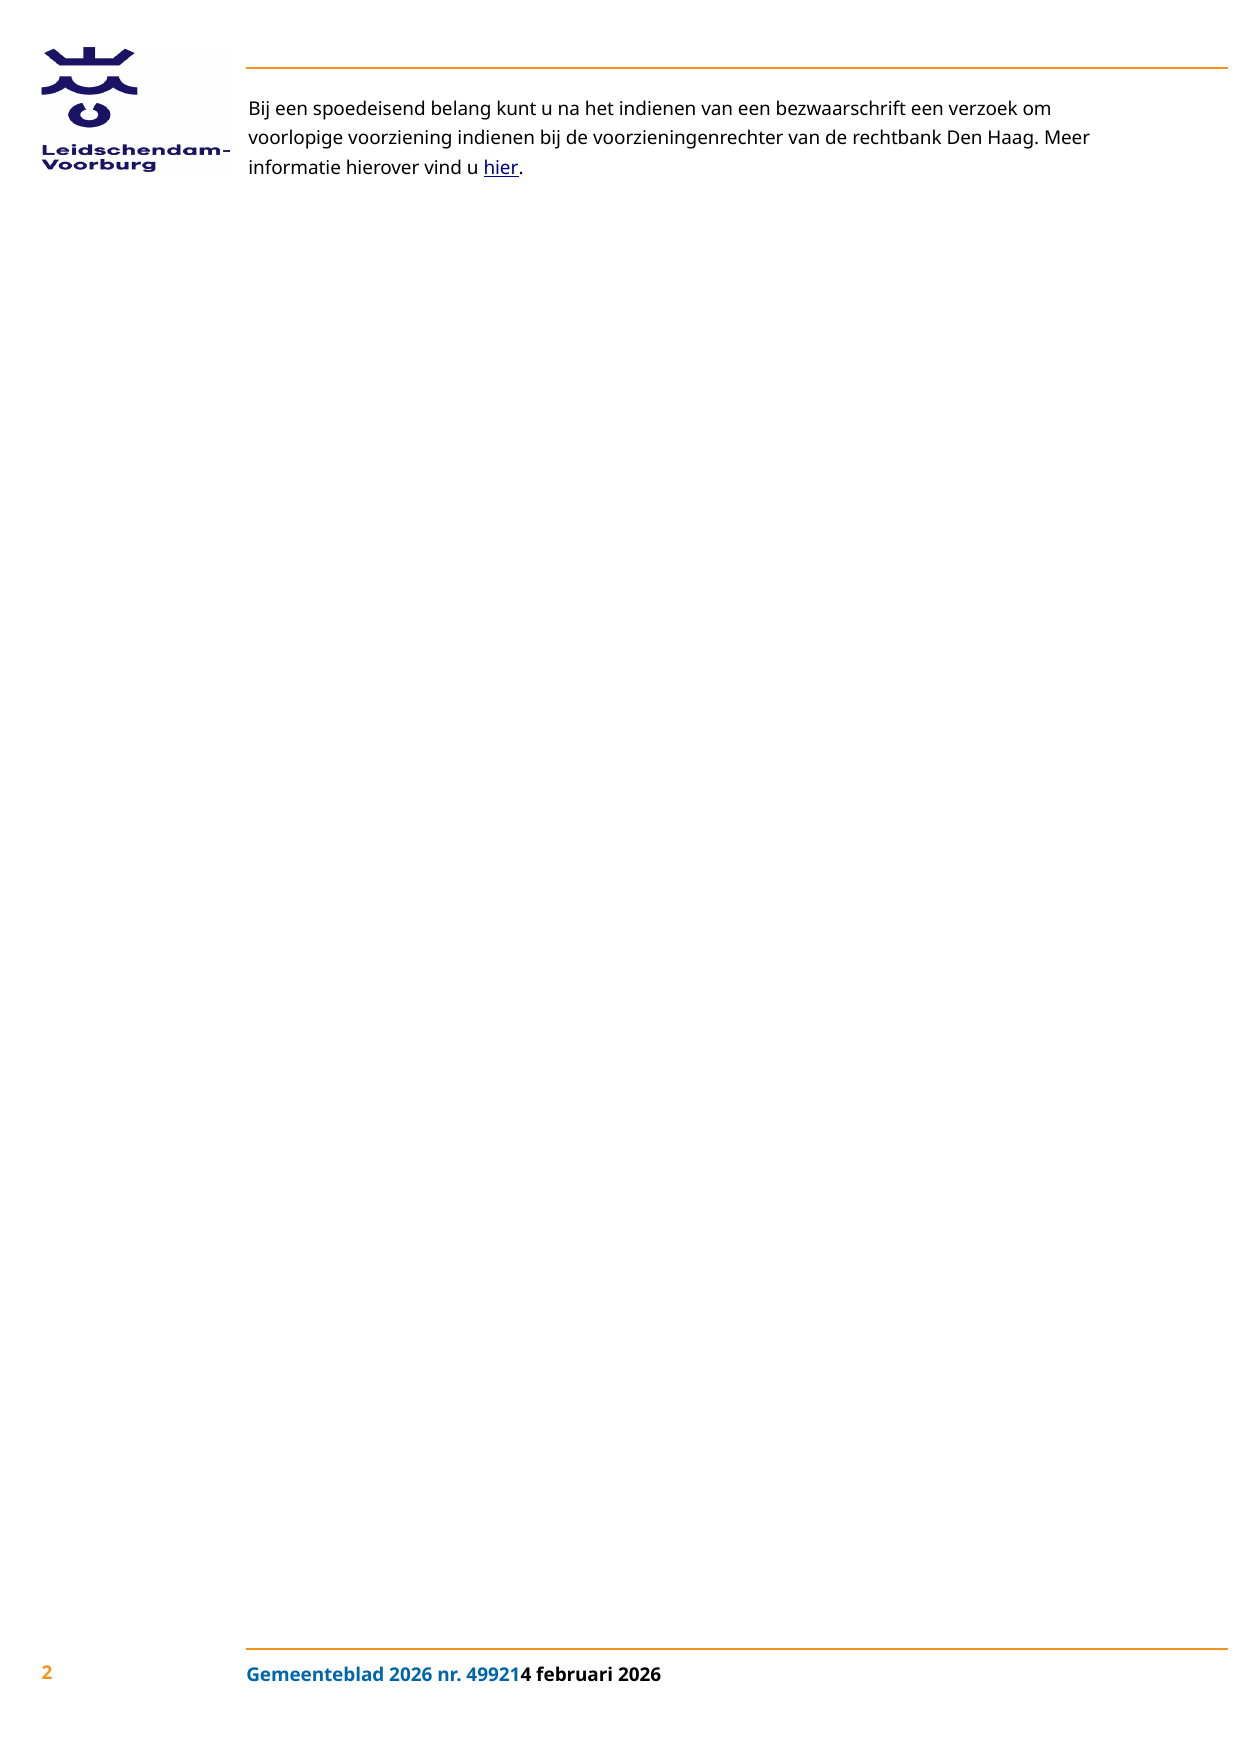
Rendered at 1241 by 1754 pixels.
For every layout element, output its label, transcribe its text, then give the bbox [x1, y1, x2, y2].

text Bij een spoedeisend belang kunt u na het indienen van een bezwaarschrift een verzoek om voorlopige voorziening indienen bij de voorzieningenrechter van de rechtbank Den Haag. Meer informatie hierover vind u hier. [248, 95, 1152, 180]
picture [41, 47, 231, 172]
